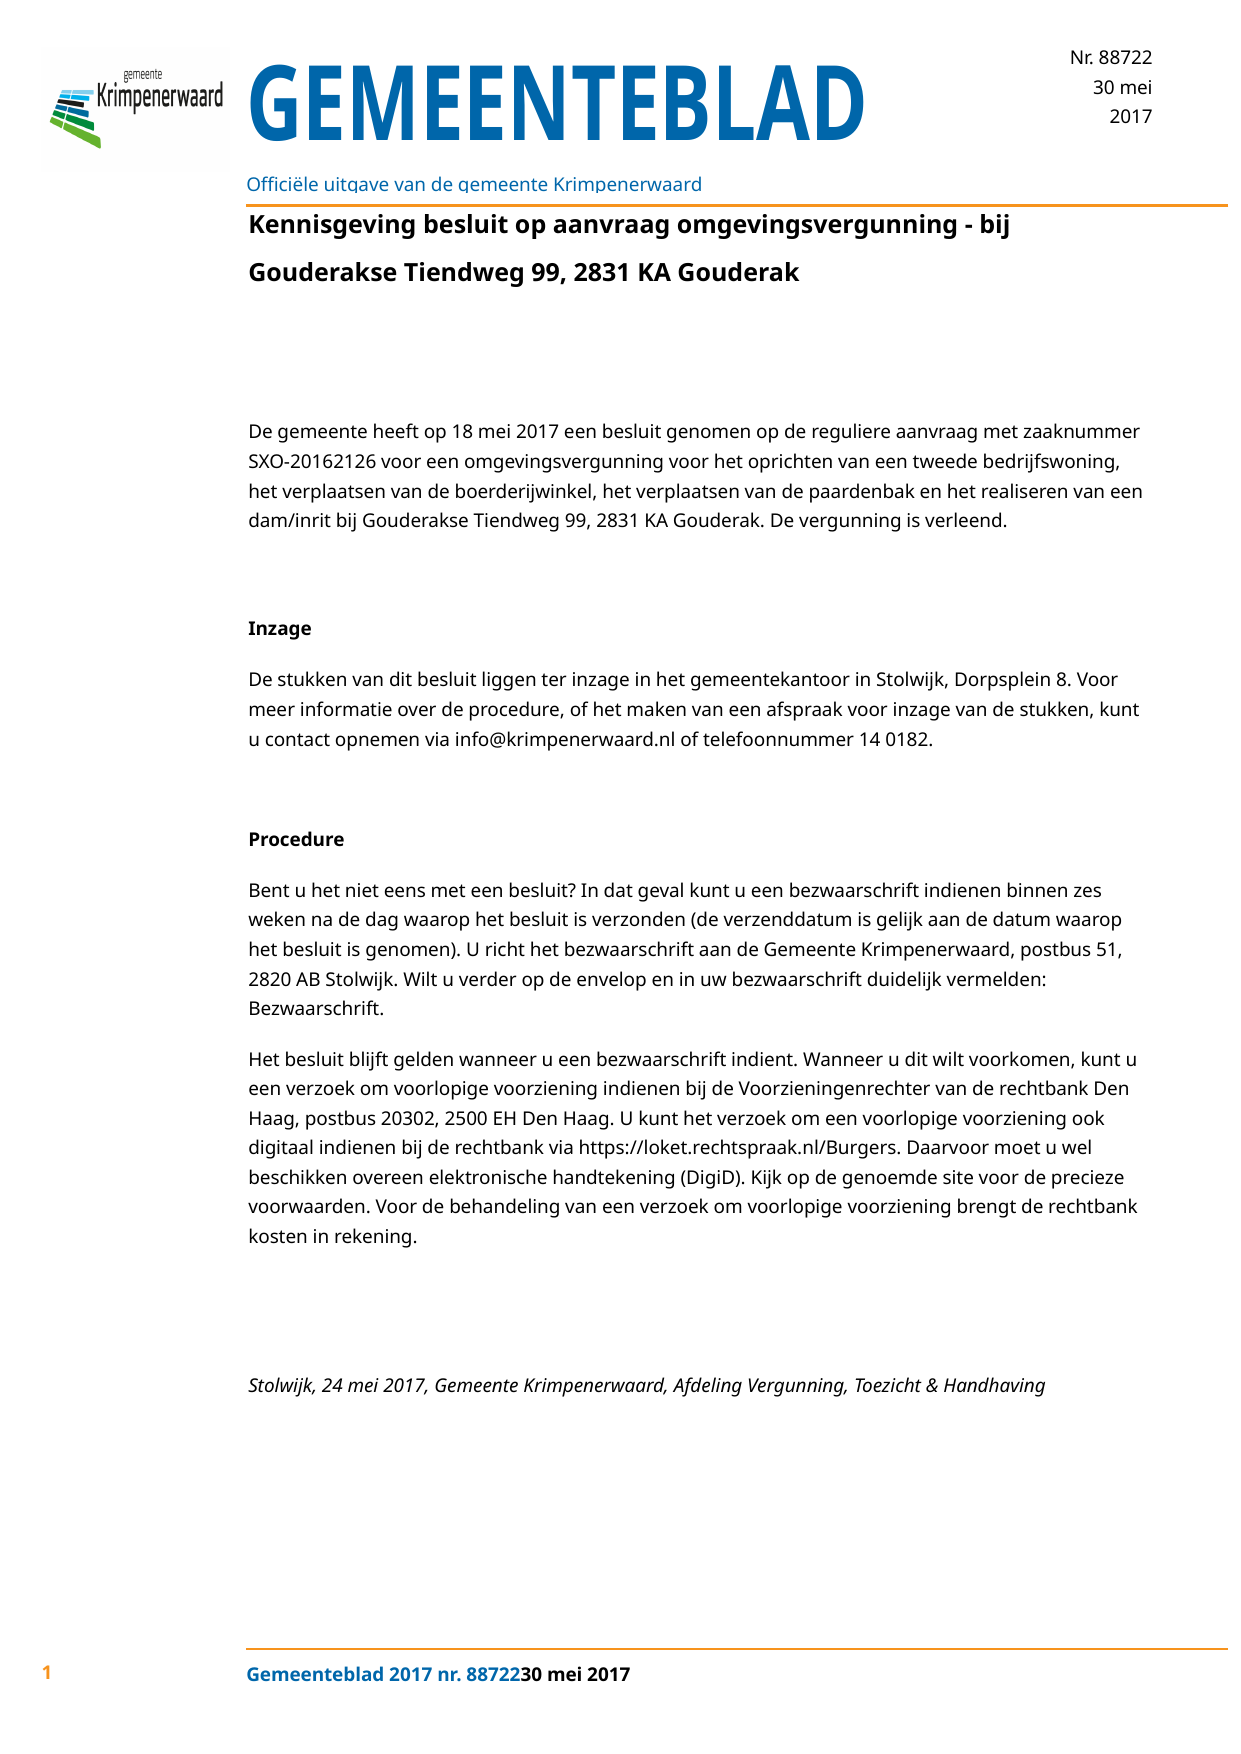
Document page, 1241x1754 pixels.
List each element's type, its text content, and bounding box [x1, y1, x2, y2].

text Stolwijk, 24 mei 2017, Gemeente Krimpenerwaard, Afdeling Vergunning, Toezicht & Handhaving [248, 1372, 1152, 1398]
text De stukken van dit besluit liggen ter inzage in het gemeentekantoor in Stolwijk, Dorpsplein 8. Voor meer informatie over de procedure, of het maken van een afspraak voor inzage van de stukken, kunt u contact opnemen via info@krimpenerwaard.nl of telefoonnummer 14 0182. [248, 667, 1152, 752]
text Inzage [248, 612, 1152, 641]
text Procedure [248, 827, 1152, 852]
text Bent u het niet eens met een besluit? In dat geval kunt u een bezwaarschrift indienen binnen zes weken na de dag waarop het besluit is verzonden (de verzenddatum is gelijk aan de datum waarop het besluit is genomen). U richt het bezwaarschrift aan de Gemeente Krimpenerwaard, postbus 51, 2820 AB Stolwijk. Wilt u verder op de envelop en in uw bezwaarschrift duidelijk vermelden: Bezwaarschrift. [248, 877, 1152, 1021]
text De gemeente heeft op 18 mei 2017 een besluit genomen op de reguliere aanvraag met zaaknummer SXO-20162126 voor een omgevingsvergunning voor het oprichten van een tweede bedrijfswoning, het verplaatsen van de boerderijwinkel, het verplaatsen van de paardenbak en het realiseren van een dam/inrit bij Gouderakse Tiendweg 99, 2831 KA Gouderak. De vergunning is verleend. [248, 419, 1152, 533]
picture [41, 47, 231, 172]
text Kennisgeving besluit op aanvraag omgevingsvergunning - bij Gouderakse Tiendweg 99, 2831 KA Gouderak [248, 207, 1152, 288]
text Het besluit blijft gelden wanneer u een bezwaarschrift indient. Wanneer u dit wilt voorkomen, kunt u een verzoek om voorlopige voorziening indienen bij de Voorzieningenrechter van de rechtbank Den Haag, postbus 20302, 2500 EH Den Haag. U kunt het verzoek om een voorlopige voorziening ook digitaal indienen bij de rechtbank via https://loket.rechtspraak.nl/Burgers. Daarvoor moet u wel beschikken overeen elektronische handtekening (DigiD). Kijk op de genoemde site voor de precieze voorwaarden. Voor de behandeling van een verzoek om voorlopige voorziening brengt de rechtbank kosten in rekening. [248, 1046, 1152, 1249]
